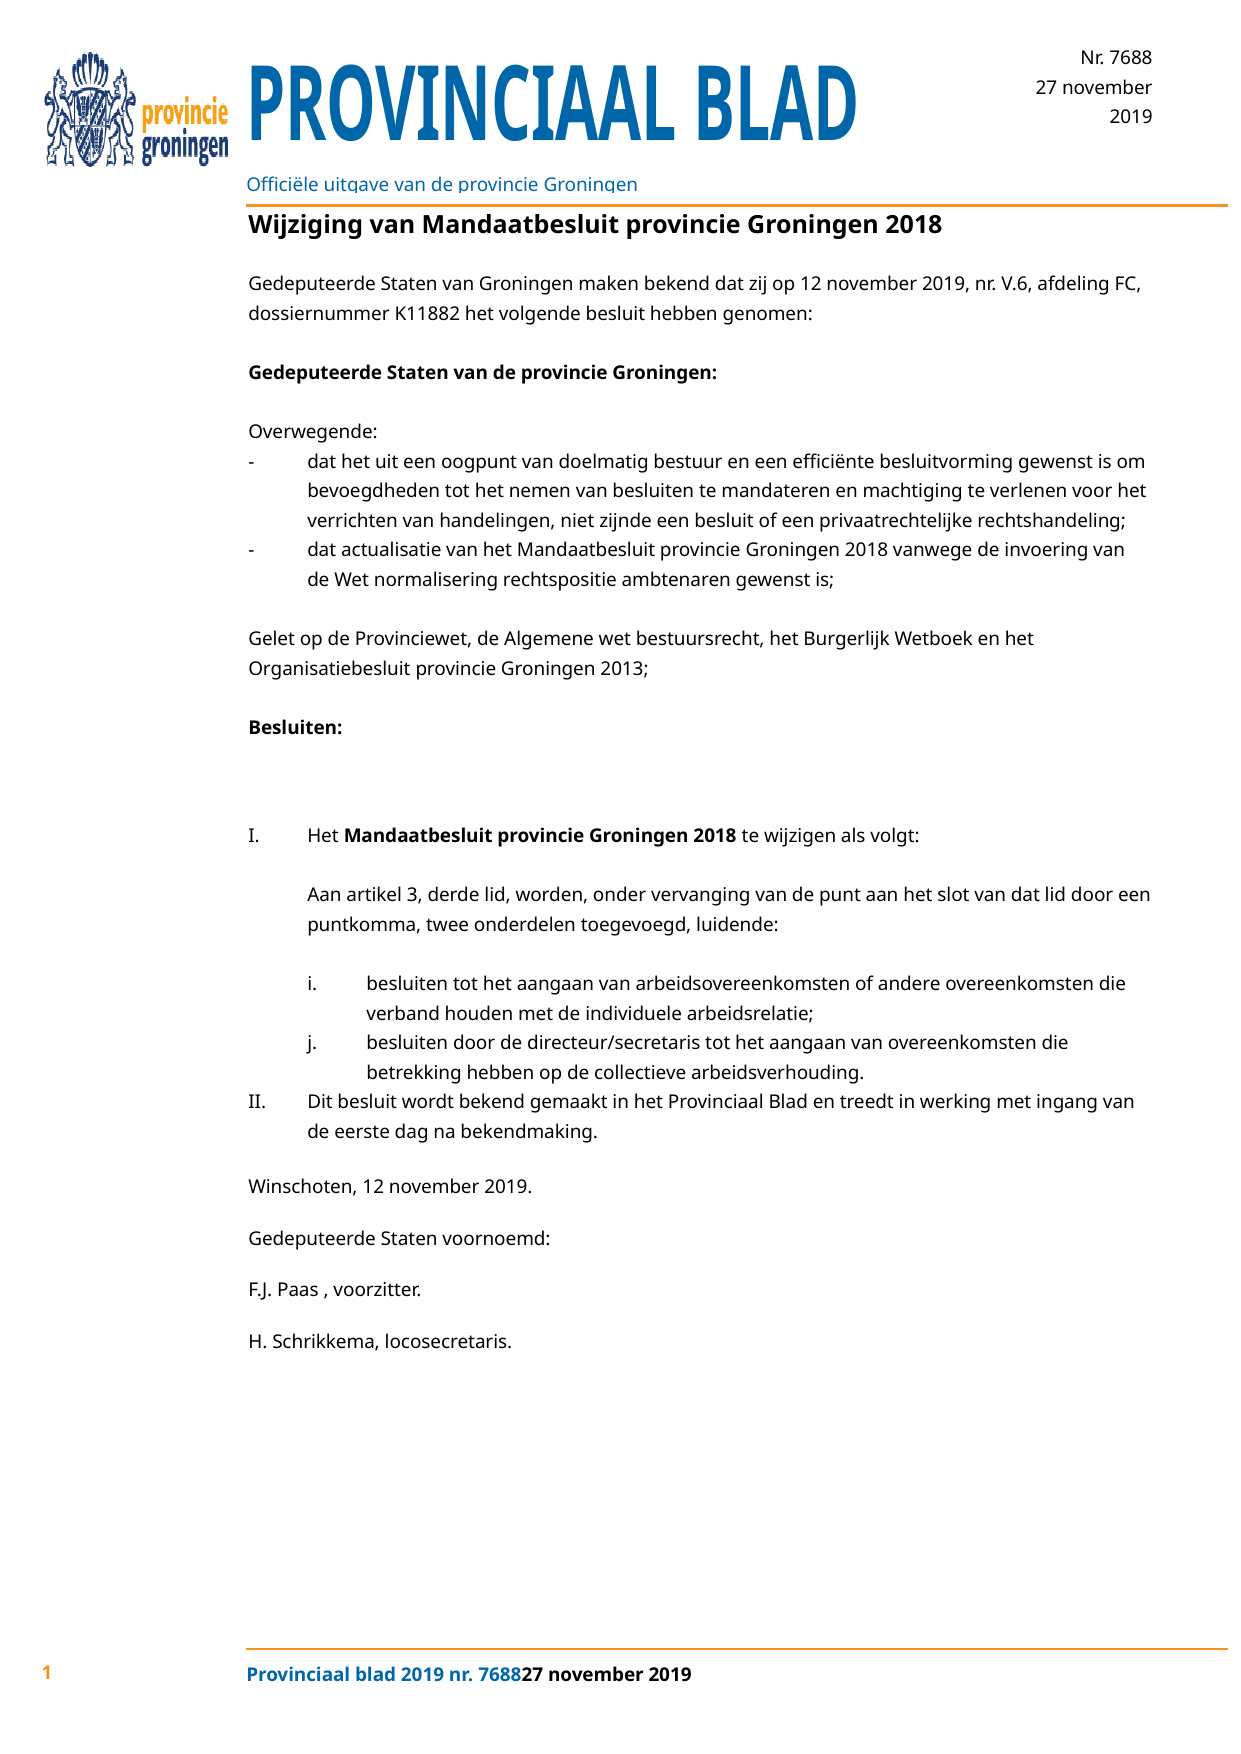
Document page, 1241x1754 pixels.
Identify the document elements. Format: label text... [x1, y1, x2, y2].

list dat het uit een oogpunt van doelmatig bestuur en een efficiënte besluitvorming gewenst is om bevoegdheden tot het nemen van besluiten te mandateren en machtiging te verlenen voor het verrichten van handelingen, niet zijnde een besluit of een privaatrechtelijke rechtshandeling; [248, 448, 1152, 533]
picture [41, 47, 231, 172]
list Het Mandaatbesluit provincie Groningen 2018 te wijzigen als volgt: [248, 822, 1152, 848]
text Gedeputeerde Staten voornoemd: [248, 1225, 1152, 1251]
text Winschoten, 12 november 2019. [248, 1174, 1152, 1199]
text H. Schrikkema, locosecretaris. [248, 1328, 1152, 1354]
text Gedeputeerde Staten van Groningen maken bekend dat zij op 12 november 2019, nr. V.6, afdeling FC, dossiernummer K11882 het volgende besluit hebben genomen: [248, 270, 1152, 326]
text Overwegende: [248, 418, 1152, 444]
text Wijziging van Mandaatbesluit provincie Groningen 2018 [248, 207, 1152, 241]
list besluiten tot het aangaan van arbeidsovereenkomsten of andere overeenkomsten die verband houden met de individuele arbeidsrelatie; [307, 970, 1152, 1026]
list dat actualisatie van het Mandaatbesluit provincie Groningen 2018 vanwege de invoering van de Wet normalisering rechtspositie ambtenaren gewenst is; [248, 537, 1152, 592]
list Dit besluit wordt bekend gemaakt in het Provinciaal Blad en treedt in werking met ingang van de eerste dag na bekendmaking. [248, 1089, 1152, 1144]
text Gedeputeerde Staten van de provincie Groningen: [248, 359, 1152, 385]
text Besluiten: [248, 714, 1152, 740]
text Gelet op de Provinciewet, de Algemene wet bestuursrecht, het Burgerlijk Wetboek en het Organisatiebesluit provincie Groningen 2013; [248, 625, 1152, 681]
list besluiten door de directeur/secretaris tot het aangaan van overeenkomsten die betrekking hebben op de collectieve arbeidsverhouding. [307, 1029, 1152, 1085]
text F.J. Paas , voorzitter. [248, 1277, 1152, 1302]
list Aan artikel 3, derde lid, worden, onder vervanging van de punt aan het slot van dat lid door een puntkomma, twee onderdelen toegevoegd, luidende: [248, 882, 1152, 937]
